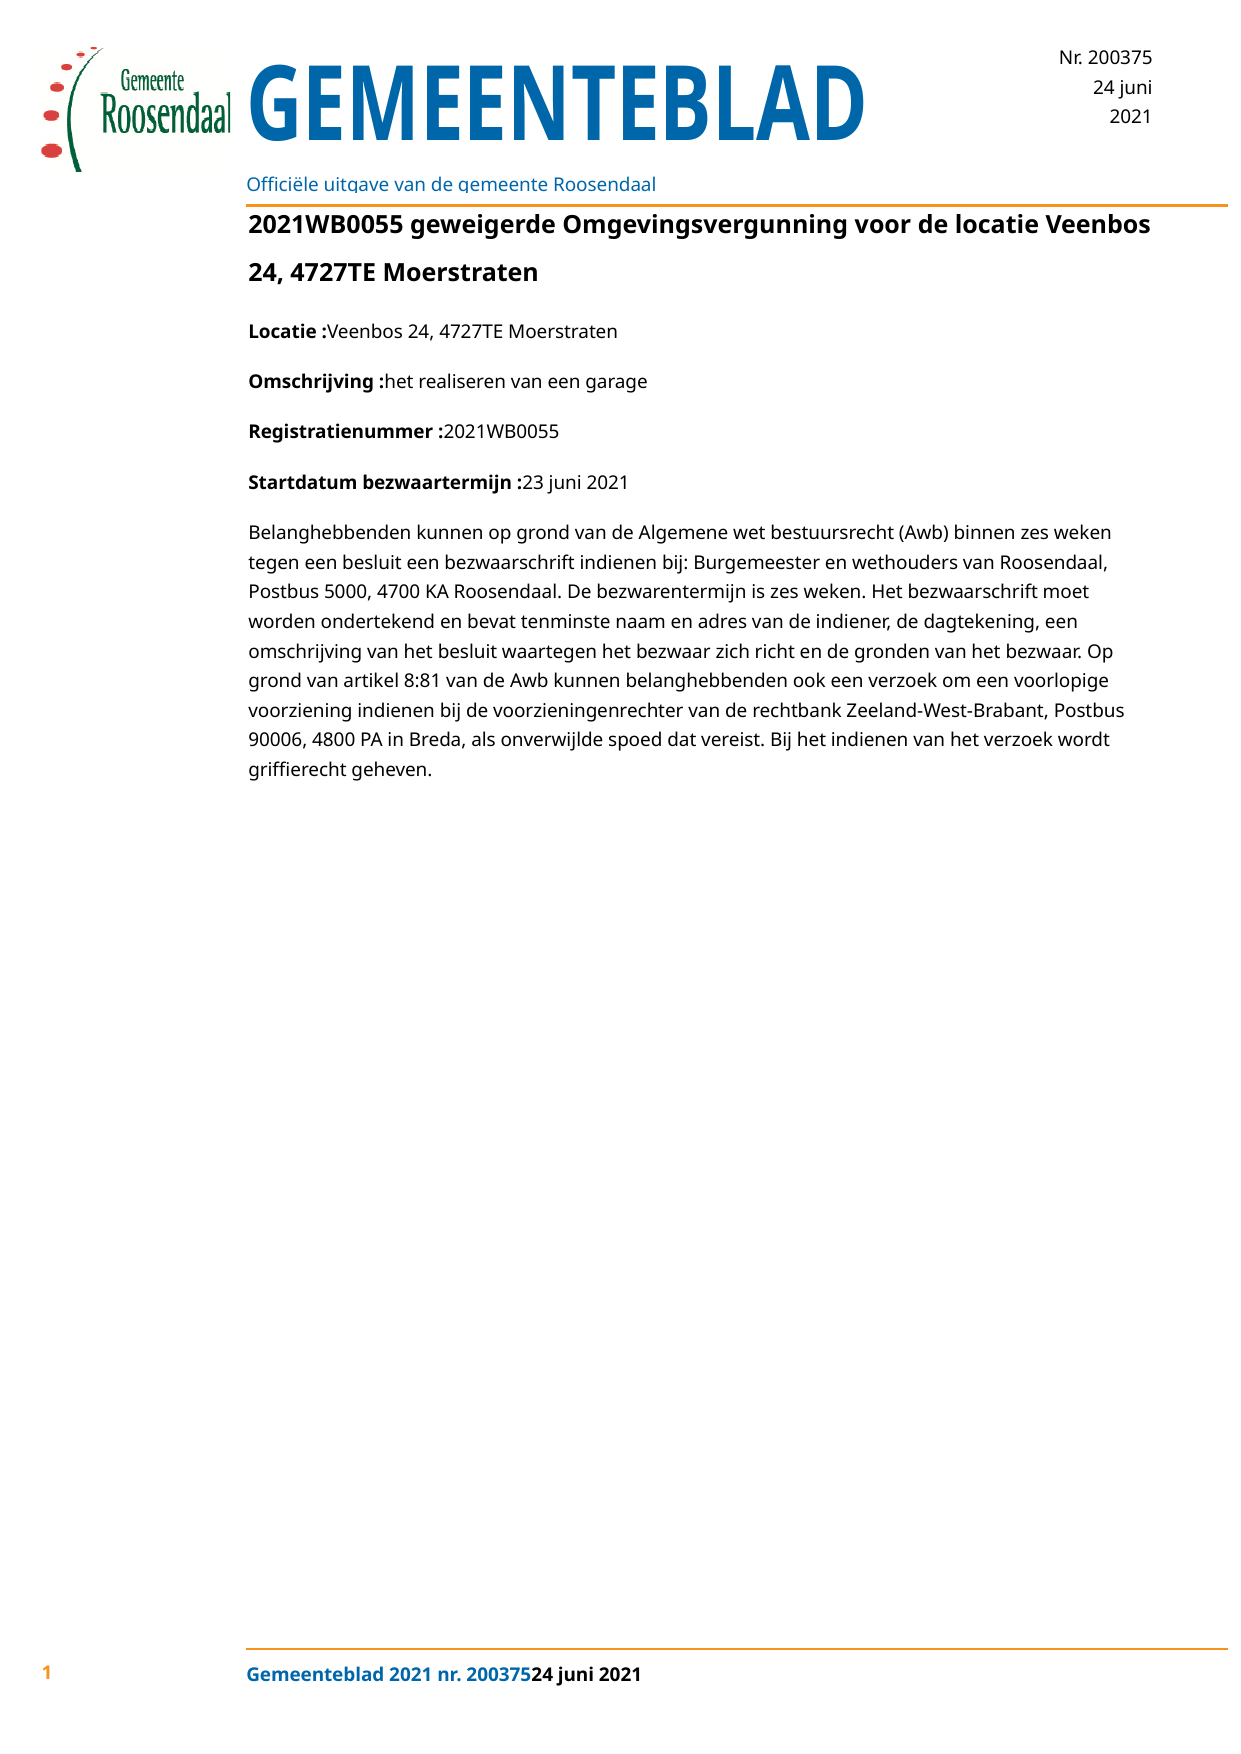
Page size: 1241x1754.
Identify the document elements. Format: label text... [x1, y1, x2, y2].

text Locatie :Veenbos 24, 4727TE Moerstraten [248, 318, 1152, 344]
text Registratienummer :2021WB0055 [248, 419, 1152, 444]
text Belanghebbenden kunnen op grond van de Algemene wet bestuursrecht (Awb) binnen zes weken tegen een besluit een bezwaarschrift indienen bij: Burgemeester en wethouders van Roosendaal, Postbus 5000, 4700 KA Roosendaal. De bezwarentermijn is zes weken. Het bezwaarschrift moet worden ondertekend en bevat tenminste naam en adres van de indiener, de dagtekening, een omschrijving van het besluit waartegen het bezwaar zich richt en de gronden van het bezwaar. Op grond van artikel 8:81 van de Awb kunnen belanghebbenden ook een verzoek om een voorlopige voorziening indienen bij de voorzieningenrechter van de rechtbank Zeeland-West-Brabant, Postbus 90006, 4800 PA in Breda, als onverwijlde spoed dat vereist. Bij het indienen van het verzoek wordt griffierecht geheven. [248, 519, 1152, 782]
text Startdatum bezwaartermijn :23 juni 2021 [248, 469, 1152, 495]
text 2021WB0055 geweigerde Omgevingsvergunning voor de locatie Veenbos 24, 4727TE Moerstraten [248, 207, 1152, 288]
picture [41, 47, 231, 172]
text Omschrijving :het realiseren van een garage [248, 368, 1152, 394]
